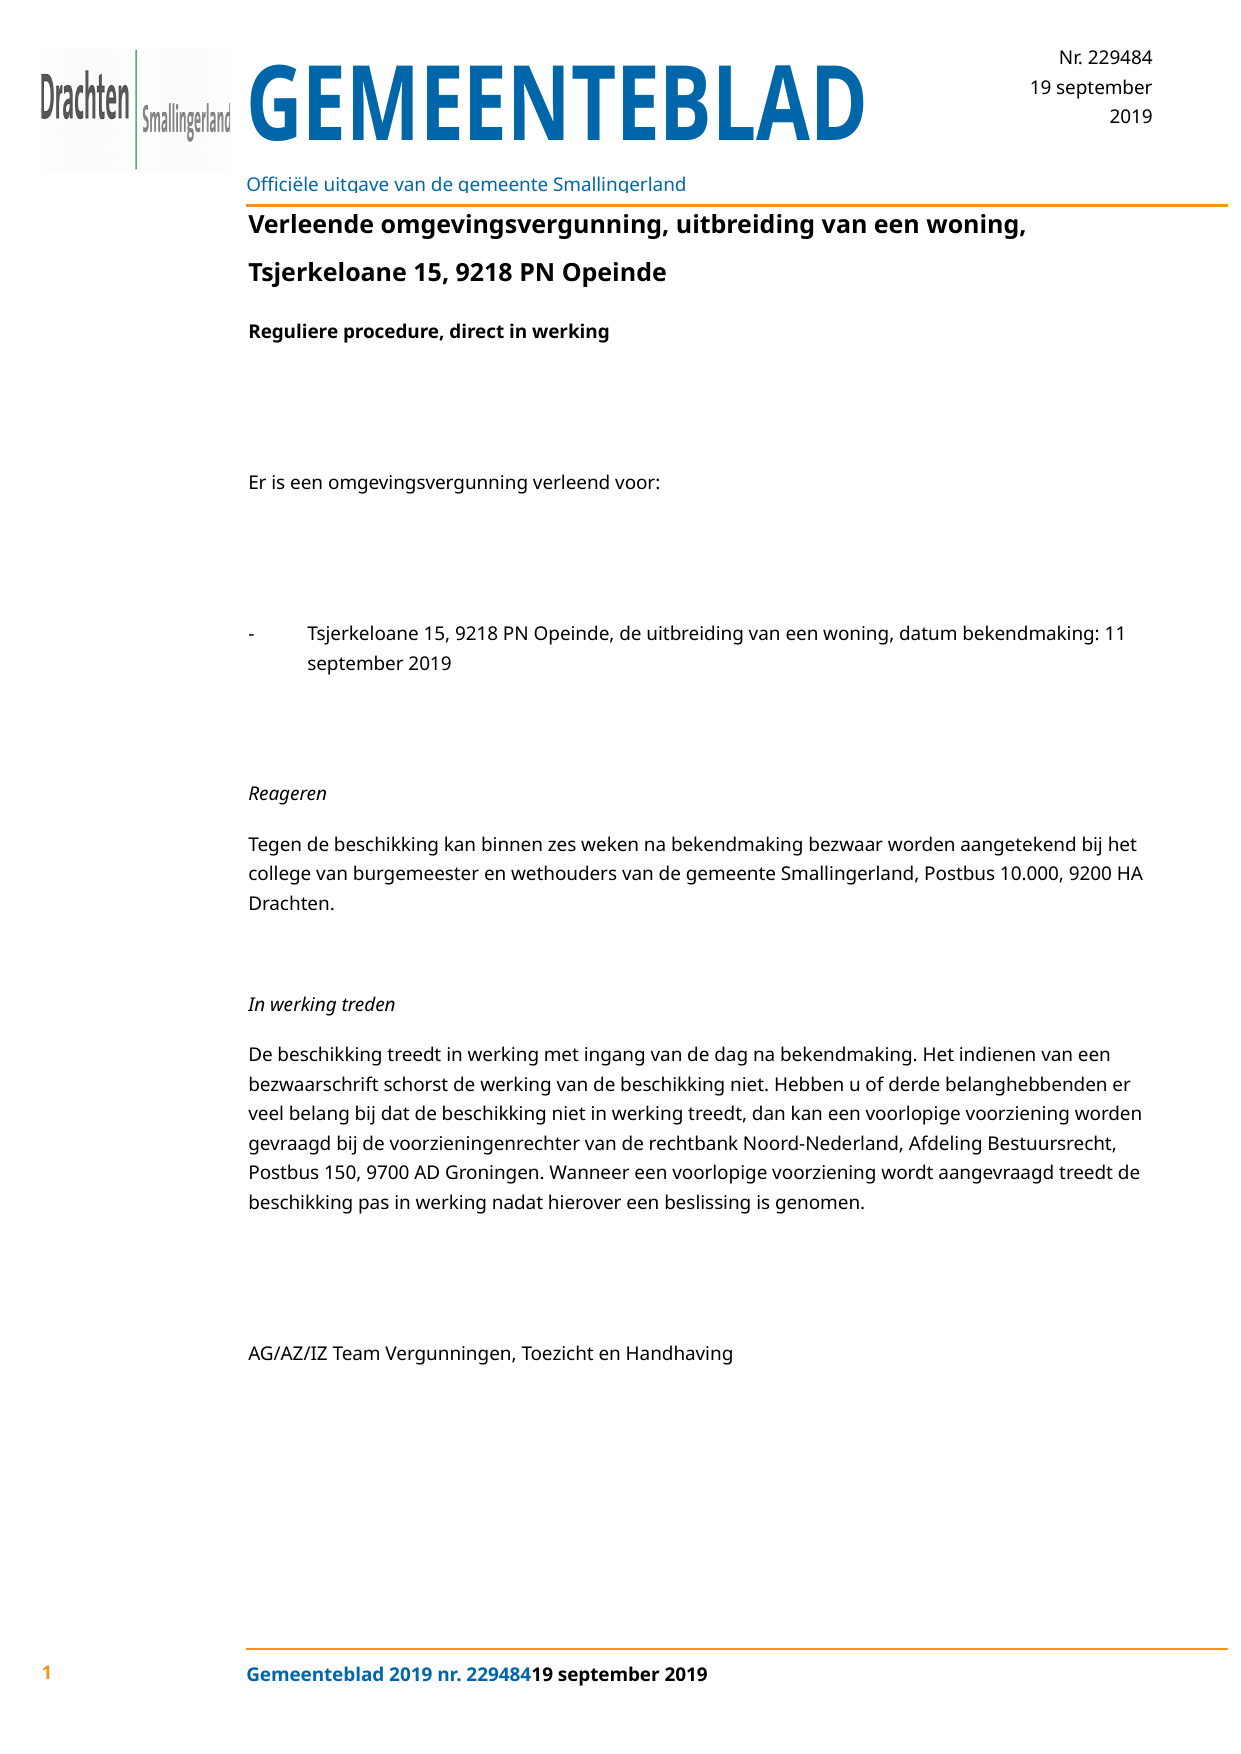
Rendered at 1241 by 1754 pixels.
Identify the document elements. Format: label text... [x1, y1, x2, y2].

text Tegen de beschikking kan binnen zes weken na bekendmaking bezwaar worden aangetekend bij het college van burgemeester en wethouders van de gemeente Smallingerland, Postbus 10.000, 9200 HA Drachten. [248, 831, 1152, 916]
text Verleende omgevingsvergunning, uitbreiding van een woning, Tsjerkeloane 15, 9218 PN Opeinde [248, 207, 1152, 288]
text De beschikking treedt in werking met ingang van de dag na bekendmaking. Het indienen van een bezwaarschrift schorst de werking van de beschikking niet. Hebben u of derde belanghebbenden er veel belang bij dat de beschikking niet in werking treedt, dan kan een voorlopige voorziening worden gevraagd bij de voorzieningenrechter van de rechtbank Noord-Nederland, Afdeling Bestuursrecht, Postbus 150, 9700 AD Groningen. Wanneer een voorlopige voorziening wordt aangevraagd treedt de beschikking pas in werking nadat hierover een beslissing is genomen. [248, 1041, 1152, 1215]
list Tsjerkeloane 15, 9218 PN Opeinde, de uitbreiding van een woning, datum bekendmaking: 11 september 2019 [248, 620, 1152, 676]
picture [41, 47, 231, 172]
text In werking treden [248, 991, 1152, 1017]
text Er is een omgevingsvergunning verleend voor: [248, 469, 1152, 495]
text Reageren [248, 780, 1152, 806]
text AG/AZ/IZ Team Vergunningen, Toezicht en Handhaving [248, 1340, 1152, 1366]
text Reguliere procedure, direct in werking [248, 318, 1152, 344]
